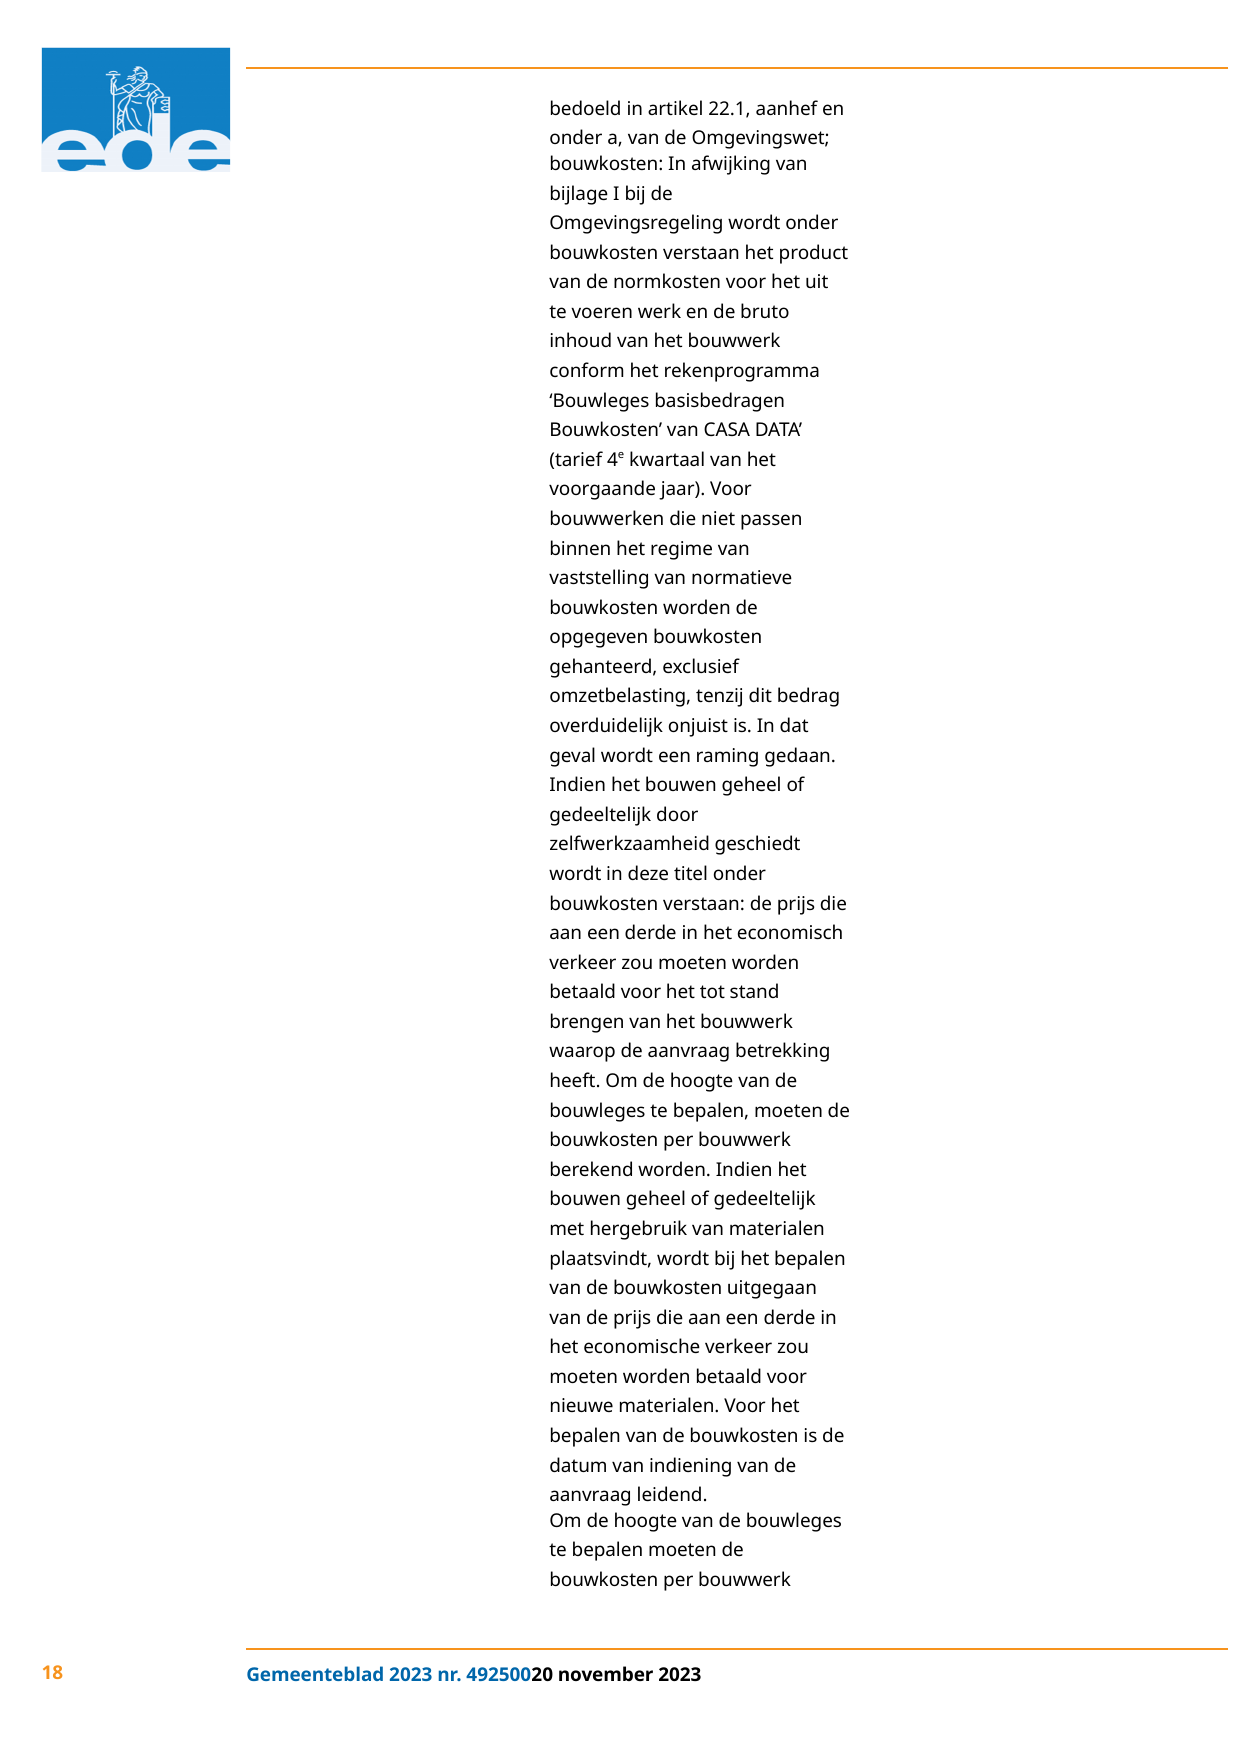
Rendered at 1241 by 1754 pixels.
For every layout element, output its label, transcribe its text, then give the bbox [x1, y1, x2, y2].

table_cell [850, 150, 1152, 1507]
table_cell [248, 1507, 549, 1592]
table_cell Om de hoogte van de bouwleges te bepalen moeten de bouwkosten per bouwwerk [549, 1507, 850, 1592]
picture [41, 47, 231, 172]
table_cell bedoeld in artikel 22.1, aanhef en onder a, van de Omgevingswet; [549, 95, 850, 150]
table_cell bouwkosten: In afwijking van bijlage I bij de Omgevingsregeling wordt onder bouwkosten verstaan het product van de normkosten voor het uit te voeren werk en de bruto inhoud van het bouwwerk conform het rekenprogramma ‘Bouwleges basisbedragen Bouwkosten’ van CASA DATA’ (tarief 4e kwartaal van het voorgaande jaar). Voor bouwwerken die niet passen binnen het regime van vaststelling van normatieve bouwkosten worden de opgegeven bouwkosten gehanteerd, exclusief omzetbelasting, tenzij dit bedrag overduidelijk onjuist is. In dat geval wordt een raming gedaan. Indien het bouwen geheel of gedeeltelijk door zelfwerkzaamheid geschiedt wordt in deze titel onder bouwkosten verstaan: de prijs die aan een derde in het economisch verkeer zou moeten worden betaald voor het tot stand brengen van het bouwwerk waarop de aanvraag betrekking heeft. Om de hoogte van de bouwleges te bepalen, moeten de bouwkosten per bouwwerk berekend worden. Indien het bouwen geheel of gedeeltelijk met hergebruik van materialen plaatsvindt, wordt bij het bepalen van de bouwkosten uitgegaan van de prijs die aan een derde in het economische verkeer zou moeten worden betaald voor nieuwe materialen. Voor het bepalen van de bouwkosten is de datum van indiening van de aanvraag leidend. [549, 150, 850, 1507]
table_cell [248, 95, 549, 150]
table_cell [850, 1507, 1152, 1592]
table_cell [248, 150, 549, 1507]
table_cell [850, 95, 1152, 150]
